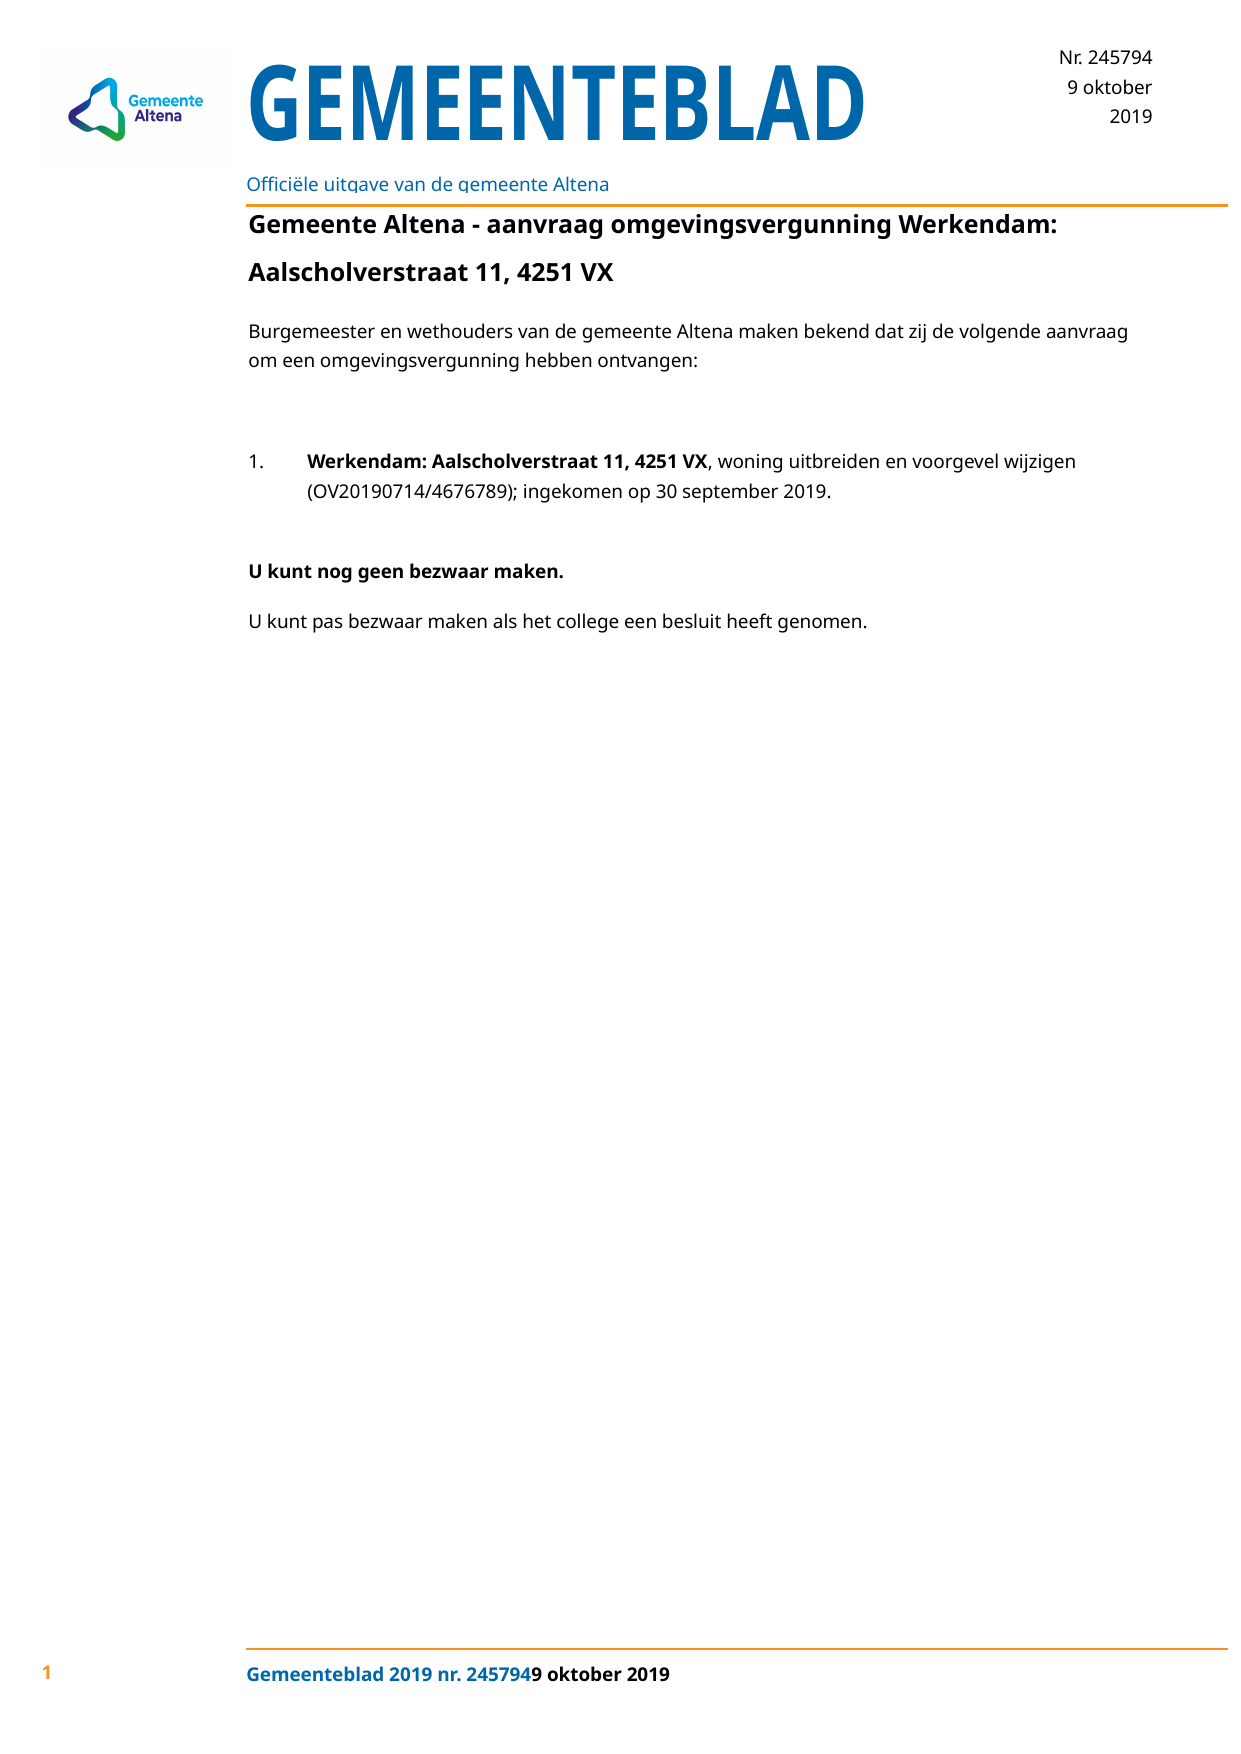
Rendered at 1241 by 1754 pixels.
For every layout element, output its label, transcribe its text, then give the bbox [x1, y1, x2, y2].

picture [41, 47, 231, 172]
text U kunt nog geen bezwaar maken. [248, 558, 1152, 584]
list Werkendam: Aalscholverstraat 11, 4251 VX, woning uitbreiden en voorgevel wijzigen (OV20190714/4676789); ingekomen op 30 september 2019. [248, 448, 1152, 504]
text Gemeente Altena - aanvraag omgevingsvergunning Werkendam: Aalscholverstraat 11, 4251 VX [248, 207, 1152, 288]
text Burgemeester en wethouders van de gemeente Altena maken bekend dat zij de volgende aanvraag om een omgevingsvergunning hebben ontvangen: [248, 318, 1152, 373]
text U kunt pas bezwaar maken als het college een besluit heeft genomen. [248, 608, 1152, 634]
